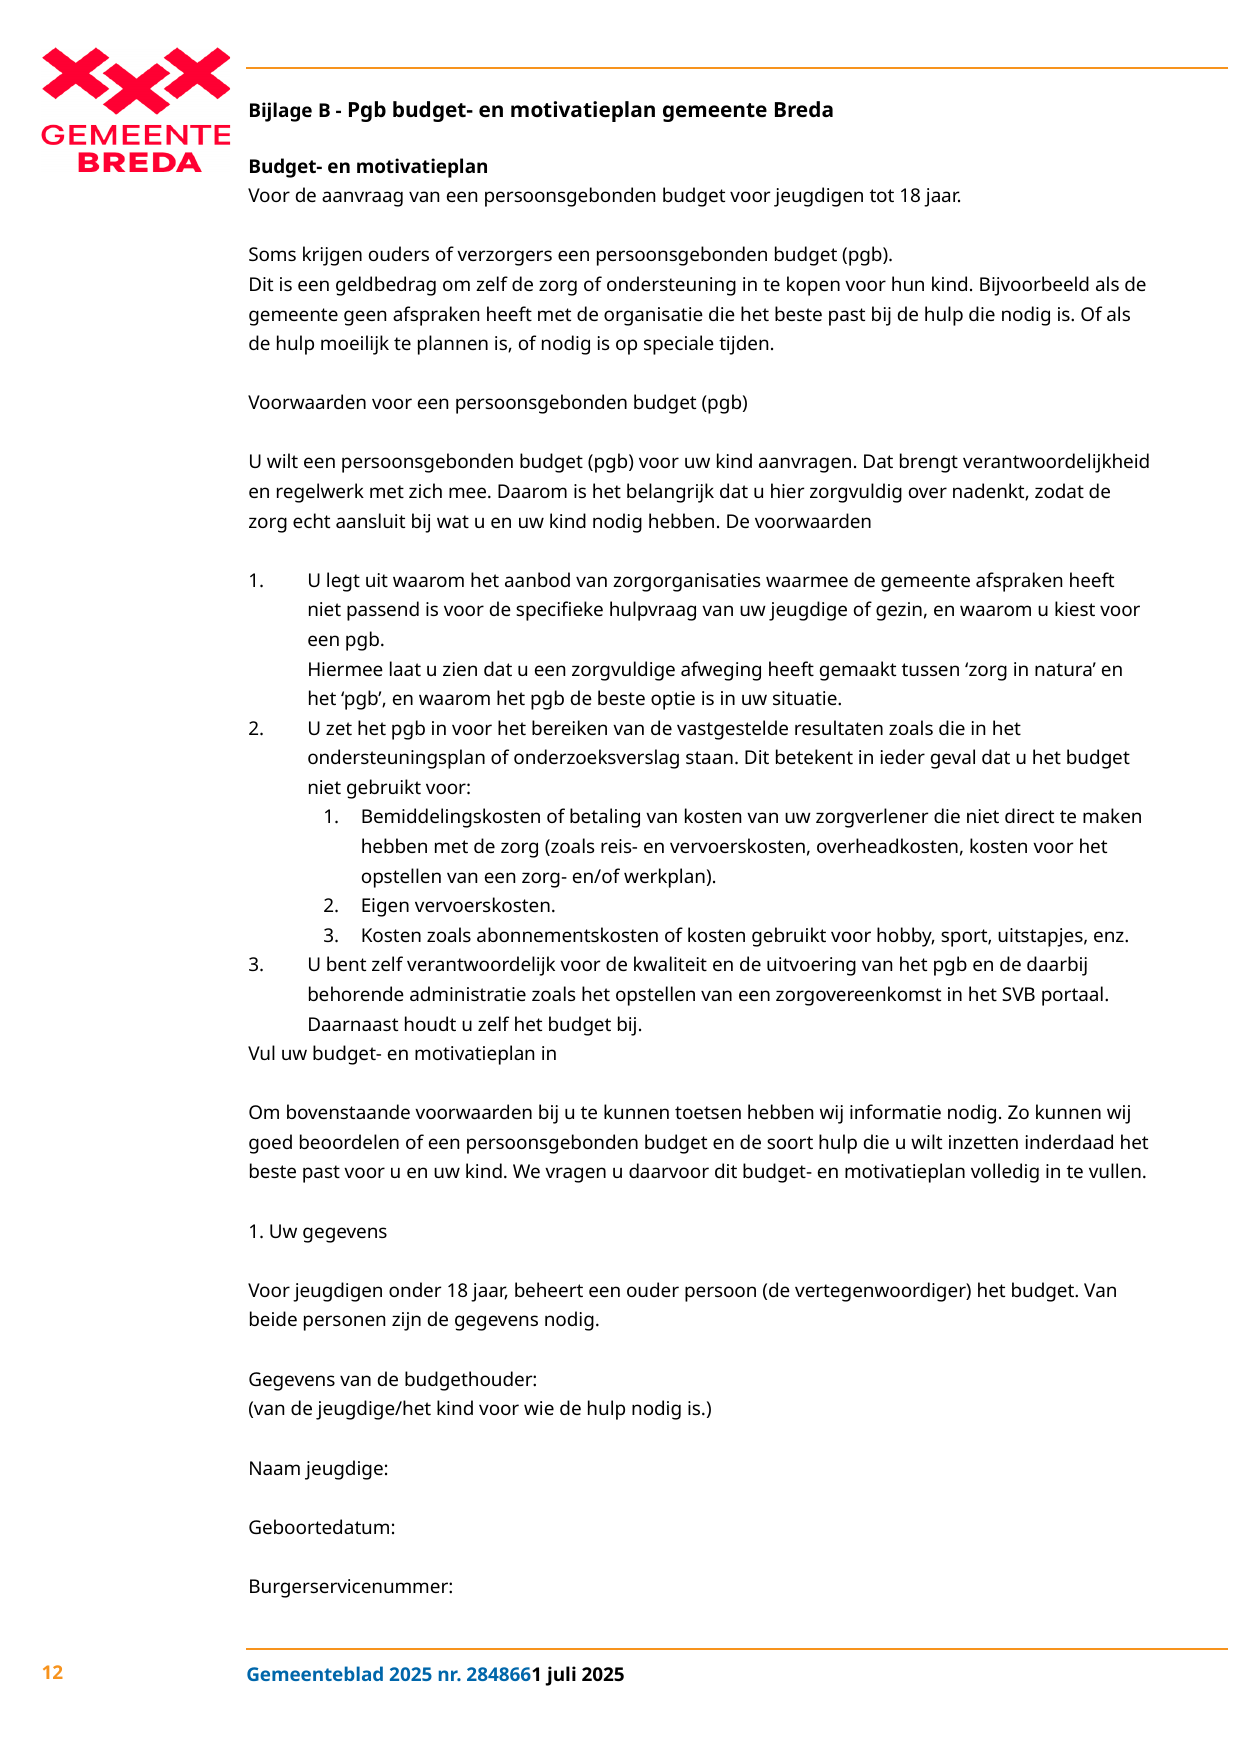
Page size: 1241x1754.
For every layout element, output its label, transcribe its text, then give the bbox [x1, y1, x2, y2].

table_header Gegevens van de budgethouder: (van de jeugdige/het kind voor wie de hulp nodig is.) Naam jeugdige: Geboortedatum: Burgerservicenummer: [248, 1366, 1152, 1599]
text Voor jeugdigen onder 18 jaar, beheert een ouder persoon (de vertegenwoordiger) het budget. Van beide personen zijn de gegevens nodig. [248, 1277, 1152, 1332]
list Bemiddelingskosten of betaling van kosten van uw zorgverlener die niet direct te maken hebben met de zorg (zoals reis- en vervoerskosten, overheadkosten, kosten voor het opstellen van een zorg- en/of werkplan). [323, 804, 1152, 889]
text Voorwaarden voor een persoonsgebonden budget (pgb) [248, 389, 1152, 415]
list Hiermee laat u zien dat u een zorgvuldige afweging heeft gemaakt tussen ‘zorg in natura’ en het ‘pgb’, en waarom het pgb de beste optie is in uw situatie. [248, 656, 1152, 711]
text Budget- en motivatieplan [248, 153, 1152, 179]
text Voor de aanvraag van een persoonsgebonden budget voor jeugdigen tot 18 jaar. [248, 182, 1152, 208]
list U legt uit waarom het aanbod van zorgorganisaties waarmee de gemeente afspraken heeft niet passend is voor de specifieke hulpvraag van uw jeugdige of gezin, en waarom u kiest voor een pgb. [248, 567, 1152, 652]
text Om bovenstaande voorwaarden bij u te kunnen toetsen hebben wij informatie nodig. Zo kunnen wij goed beoordelen of een persoonsgebonden budget en de soort hulp die u wilt inzetten inderdaad het beste past voor u en uw kind. We vragen u daarvoor dit budget- en motivatieplan volledig in te vullen. [248, 1099, 1152, 1184]
text Dit is een geldbedrag om zelf de zorg of ondersteuning in te kopen voor hun kind. Bijvoorbeeld als de gemeente geen afspraken heeft met de organisatie die het beste past bij de hulp die nodig is. Of als de hulp moeilijk te plannen is, of nodig is op speciale tijden. [248, 271, 1152, 356]
list Kosten zoals abonnementskosten of kosten gebruikt voor hobby, sport, uitstapjes, enz. [323, 922, 1152, 948]
list Eigen vervoerskosten. [323, 892, 1152, 918]
text 1. Uw gegevens [248, 1218, 1152, 1244]
text Bijlage B - Pgb budget- en motivatieplan gemeente Breda [248, 95, 1152, 123]
text Soms krijgen ouders of verzorgers een persoonsgebonden budget (pgb). [248, 242, 1152, 267]
text U wilt een persoonsgebonden budget (pgb) voor uw kind aanvragen. Dat brengt verantwoordelijkheid en regelwerk met zich mee. Daarom is het belangrijk dat u hier zorgvuldig over nadenkt, zodat de zorg echt aansluit bij wat u en uw kind nodig hebben. De voorwaarden [248, 449, 1152, 534]
list U zet het pgb in voor het bereiken van de vastgestelde resultaten zoals die in het ondersteuningsplan of onderzoeksverslag staan. Dit betekent in ieder geval dat u het budget niet gebruikt voor: [248, 715, 1152, 800]
text Vul uw budget- en motivatieplan in [248, 1040, 1152, 1066]
picture [41, 47, 231, 172]
list U bent zelf verantwoordelijk voor de kwaliteit en de uitvoering van het pgb en de daarbij behorende administratie zoals het opstellen van een zorgovereenkomst in het SVB portaal. Daarnaast houdt u zelf het budget bij. [248, 952, 1152, 1037]
